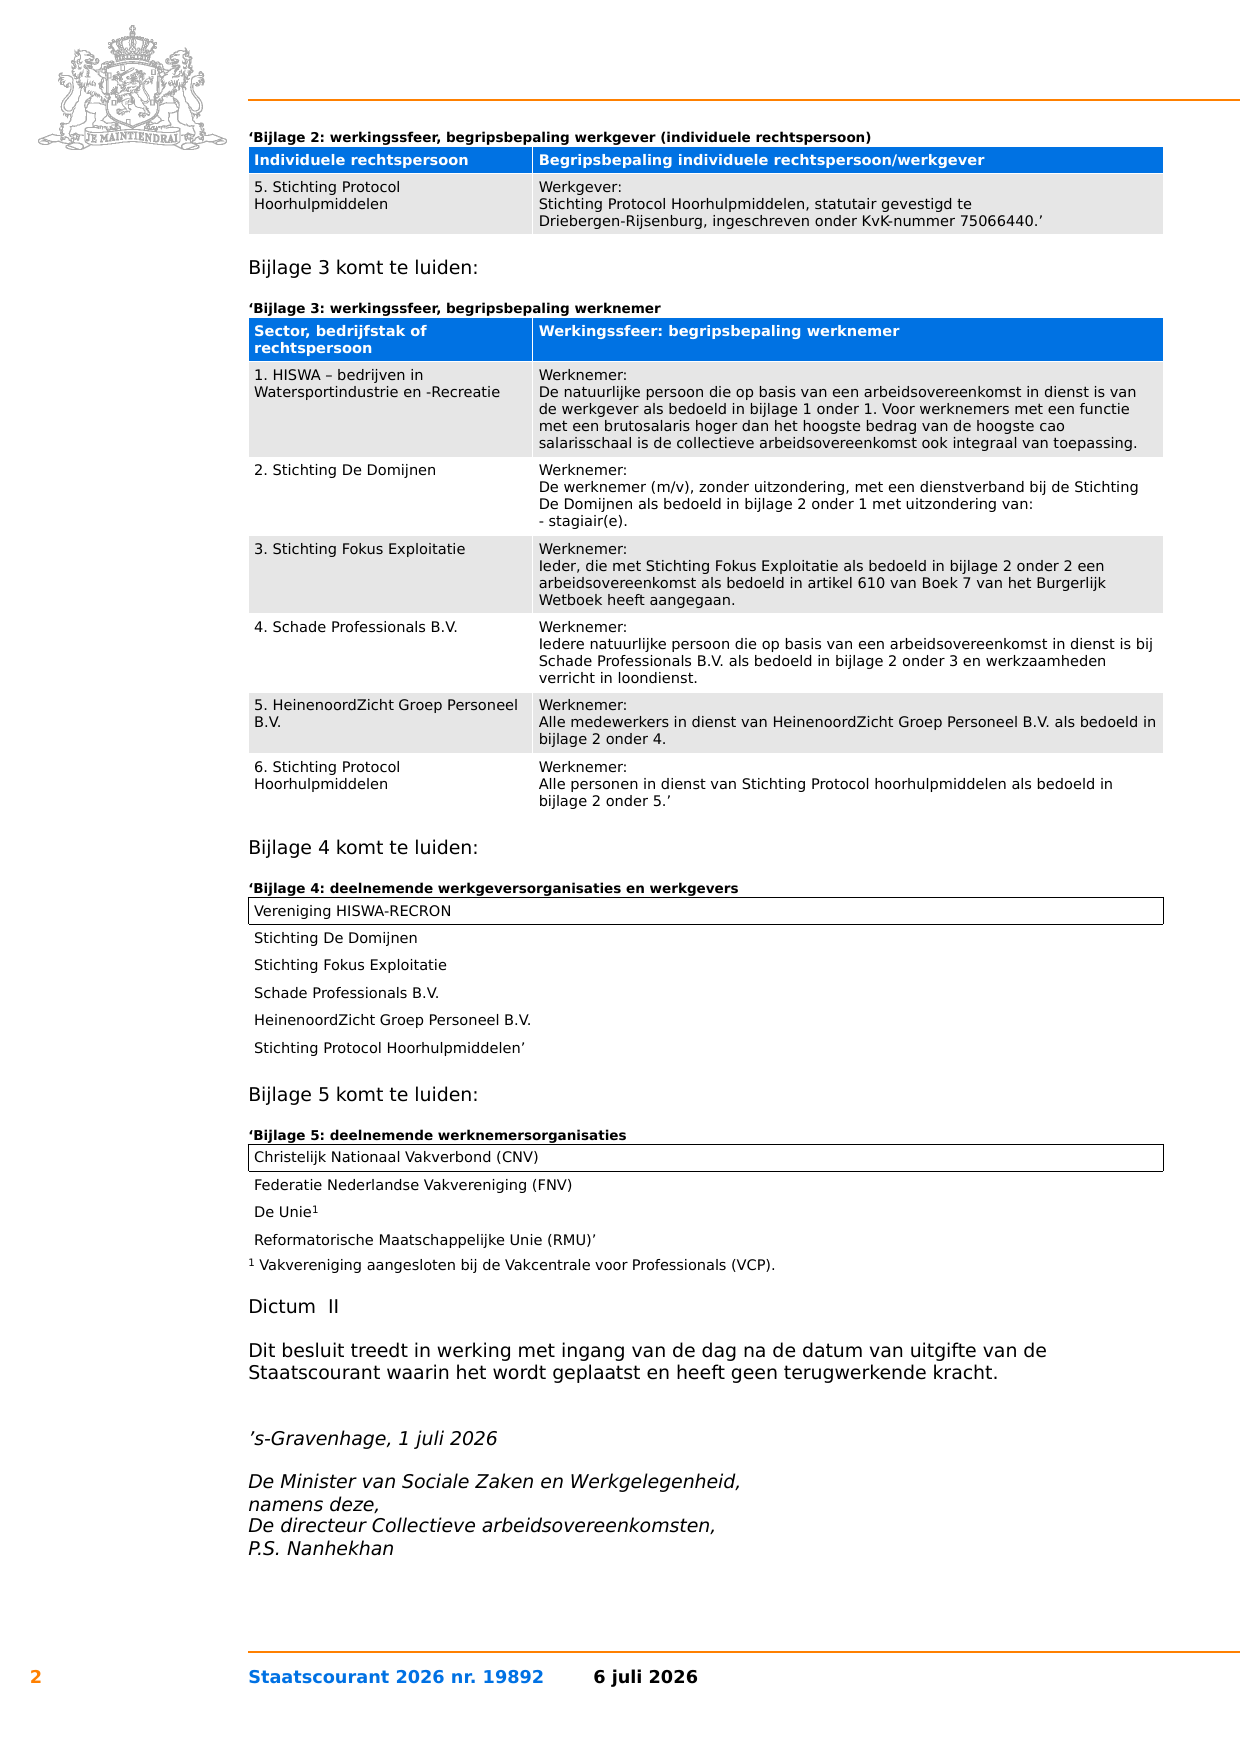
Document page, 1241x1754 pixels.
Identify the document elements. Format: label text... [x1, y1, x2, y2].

table_cell 6. Stichting Protocol Hoorhulpmiddelen [249, 754, 532, 814]
text Bijlage 5 komt te luiden: [248, 1084, 1163, 1106]
table_cell 1. HISWA – bedrijven in Watersportindustrie en -Recreatie [249, 362, 532, 457]
table_cell Stichting Protocol Hoorhulpmiddelen’ [249, 1035, 1163, 1061]
table_cell Werkingssfeer: begripsbepaling werknemer [533, 318, 1163, 361]
table_header ‘Bijlage 5: deelnemende werknemersorganisaties [248, 1128, 1163, 1144]
table_cell Werknemer: Alle medewerkers in dienst van HeinenoordZicht Groep Personeel B.V. als bedoeld in bijlage 2 onder 4. [533, 693, 1163, 753]
table_cell 3. Stichting Fokus Exploitatie [249, 536, 532, 613]
table_cell Werknemer: Ieder, die met Stichting Fokus Exploitatie als bedoeld in bijlage 2 onder 2 een arbeidsovereenkomst als bedoeld in artikel 610 van Boek 7 van het Burgerlijk Wetboek heeft aangegaan. [533, 536, 1163, 613]
table_header ‘Bijlage 3: werkingssfeer, begripsbepaling werknemer [248, 301, 1163, 317]
table_cell Christelijk Nationaal Vakverbond (CNV) [249, 1145, 1163, 1171]
text Dictum II [248, 1296, 1163, 1318]
table_cell Werkgever: Stichting Protocol Hoorhulpmiddelen, statutair gevestigd te Driebergen-Rijsenburg, ingeschreven onder KvK-nummer 75066440.’ [533, 174, 1163, 234]
text Dit besluit treedt in werking met ingang van de dag na de datum van uitgifte van de Staatscourant waarin het wordt geplaatst en heeft geen terugwerkende kracht. [248, 1340, 1163, 1384]
table_cell Werknemer: De werknemer (m/v), zonder uitzondering, met een dienstverband bij de Stichting De Domijnen als bedoeld in bijlage 2 onder 1 met uitzondering van: - stagiair(e). [533, 458, 1163, 535]
table_cell 2. Stichting De Domijnen [249, 458, 532, 535]
table_cell De Unie1 [249, 1200, 1163, 1226]
text Bijlage 3 komt te luiden: [248, 257, 1163, 279]
text De Minister van Sociale Zaken en Werkgelegenheid, namens deze, De directeur Collectieve arbeidsovereenkomsten, P.S. Nanhekhan [248, 1471, 1163, 1559]
table_cell Werknemer: Iedere natuurlijke persoon die op basis van een arbeidsovereenkomst in dienst is bij Schade Professionals B.V. als bedoeld in bijlage 2 onder 3 en werkzaamheden verricht in loondienst. [533, 614, 1163, 692]
table_cell Schade Professionals B.V. [249, 980, 1163, 1006]
table_header ‘Bijlage 4: deelnemende werkgeversorganisaties en werkgevers [248, 881, 1163, 897]
table_cell Sector, bedrijfstak of rechtspersoon [249, 318, 532, 361]
table_cell Werknemer: De natuurlijke persoon die op basis van een arbeidsovereenkomst in dienst is van de werkgever als bedoeld in bijlage 1 onder 1. Voor werknemers met een functie met een brutosalaris hoger dan het hoogste bedrag van de hoogste cao salarisschaal is de collectieve arbeidsovereenkomst ook integraal van toepassing. [533, 362, 1163, 457]
table_cell 5. Stichting Protocol Hoorhulpmiddelen [249, 174, 532, 234]
table_cell 5. HeinenoordZicht Groep Personeel B.V. [249, 693, 532, 753]
table_cell Individuele rechtspersoon [249, 147, 532, 173]
table_header ‘Bijlage 2: werkingssfeer, begripsbepaling werkgever (individuele rechtspersoon) [248, 130, 1163, 146]
text Bijlage 4 komt te luiden: [248, 837, 1163, 859]
table_cell Reformatorische Maatschappelijke Unie (RMU)’ [249, 1227, 1163, 1253]
table_cell Federatie Nederlandse Vakvereniging (FNV) [249, 1172, 1163, 1198]
table_cell 1 Vakvereniging aangesloten bij de Vakcentrale voor Professionals (VCP). [248, 1254, 1163, 1274]
table_cell Stichting De Domijnen [249, 925, 1163, 952]
table_cell HeinenoordZicht Groep Personeel B.V. [249, 1008, 1163, 1034]
picture [38, 25, 227, 150]
table_cell 4. Schade Professionals B.V. [249, 614, 532, 692]
table_cell Stichting Fokus Exploitatie [249, 953, 1163, 979]
table_cell Werknemer: Alle personen in dienst van Stichting Protocol hoorhulpmiddelen als bedoeld in bijlage 2 onder 5.’ [533, 754, 1163, 814]
text ’s-Gravenhage, 1 juli 2026 [248, 1428, 1163, 1449]
table_cell Begripsbepaling individuele rechtspersoon/werkgever [533, 147, 1163, 173]
table_cell Vereniging HISWA-RECRON [249, 898, 1163, 924]
